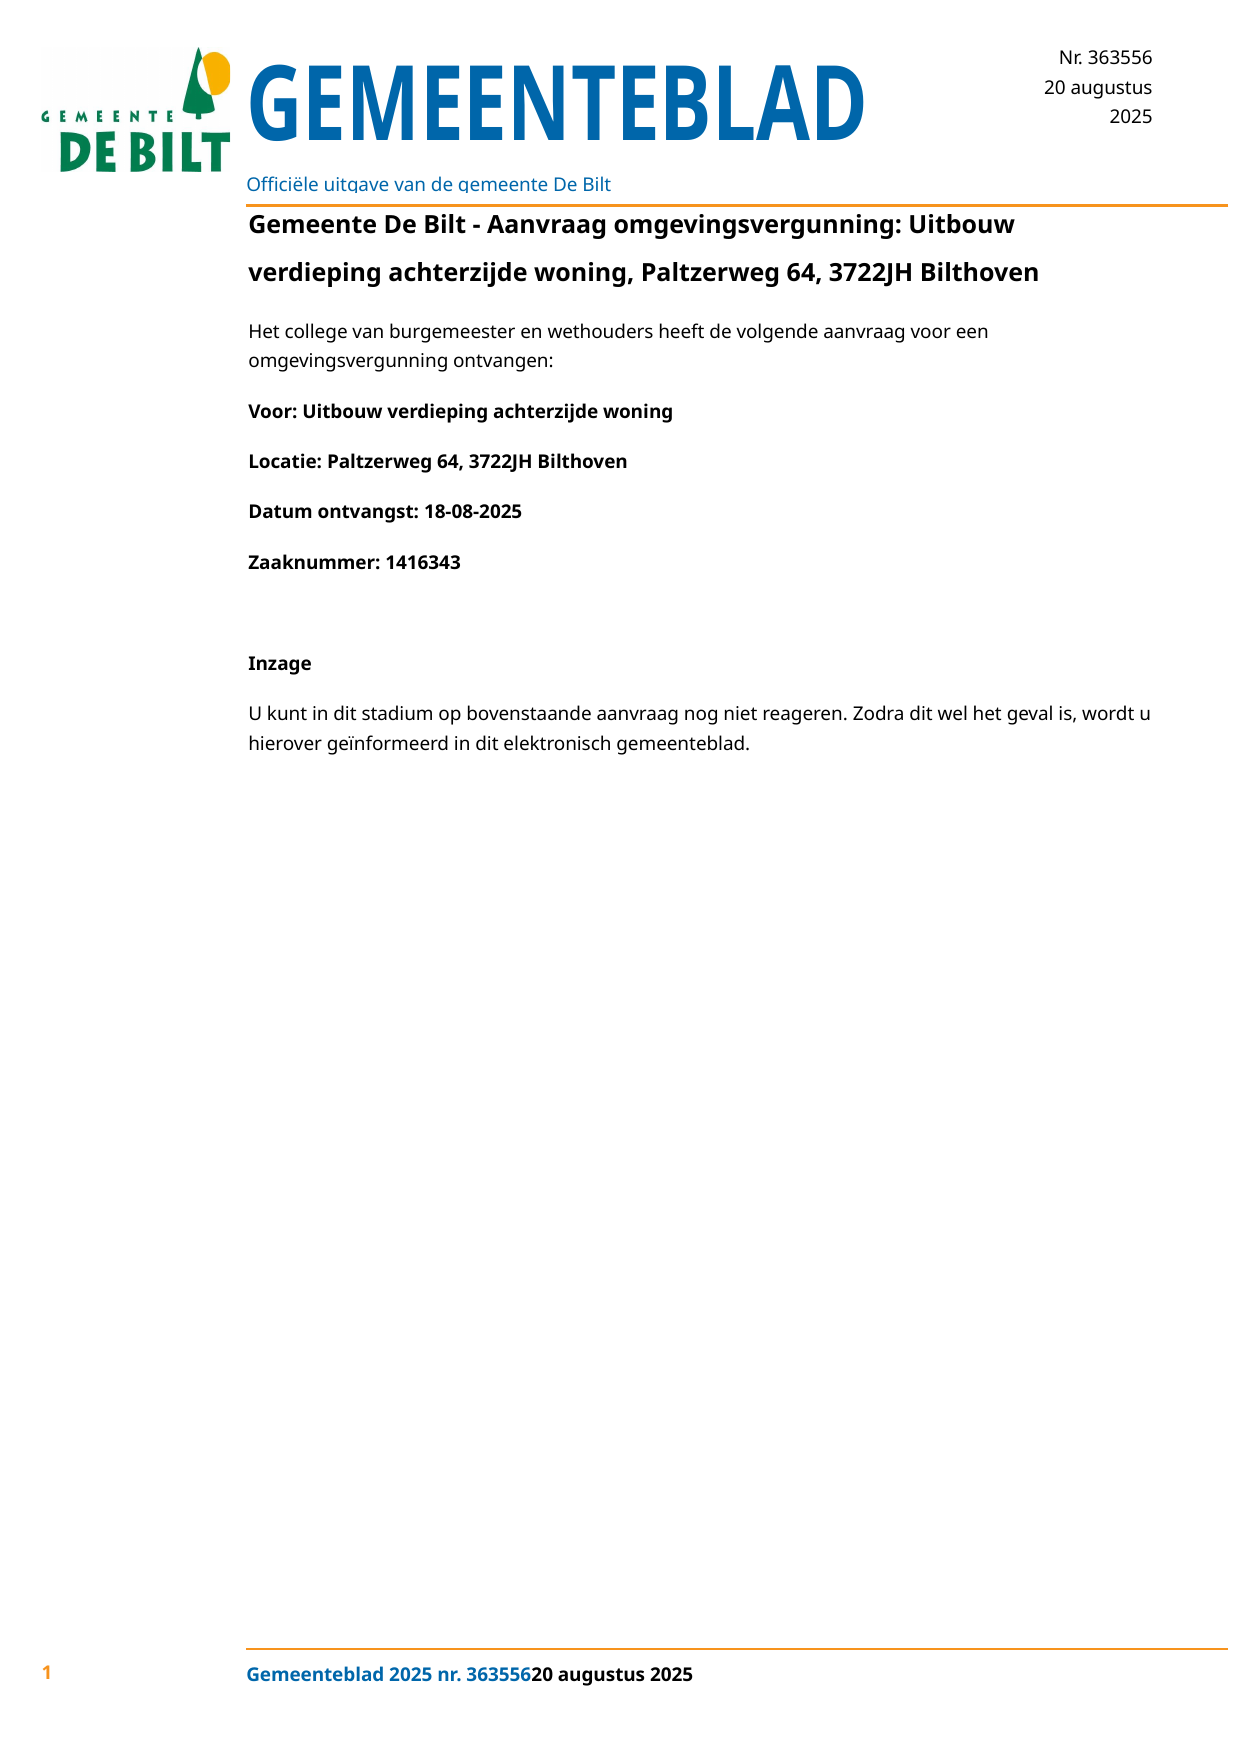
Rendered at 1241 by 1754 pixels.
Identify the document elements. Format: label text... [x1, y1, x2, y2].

text Zaaknummer: 1416343 [248, 549, 1152, 575]
text Locatie: Paltzerweg 64, 3722JH Bilthoven [248, 448, 1152, 474]
text U kunt in dit stadium op bovenstaande aanvraag nog niet reageren. Zodra dit wel het geval is, wordt u hierover geïnformeerd in dit elektronisch gemeenteblad. [248, 700, 1152, 756]
text Voor: Uitbouw verdieping achterzijde woning [248, 398, 1152, 424]
picture [41, 47, 231, 172]
text Datum ontvangst: 18-08-2025 [248, 499, 1152, 524]
text Inzage [248, 650, 1152, 676]
text Gemeente De Bilt - Aanvraag omgevingsvergunning: Uitbouw verdieping achterzijde woning, Paltzerweg 64, 3722JH Bilthoven [248, 207, 1152, 288]
text Het college van burgemeester en wethouders heeft de volgende aanvraag voor een omgevingsvergunning ontvangen: [248, 318, 1152, 373]
